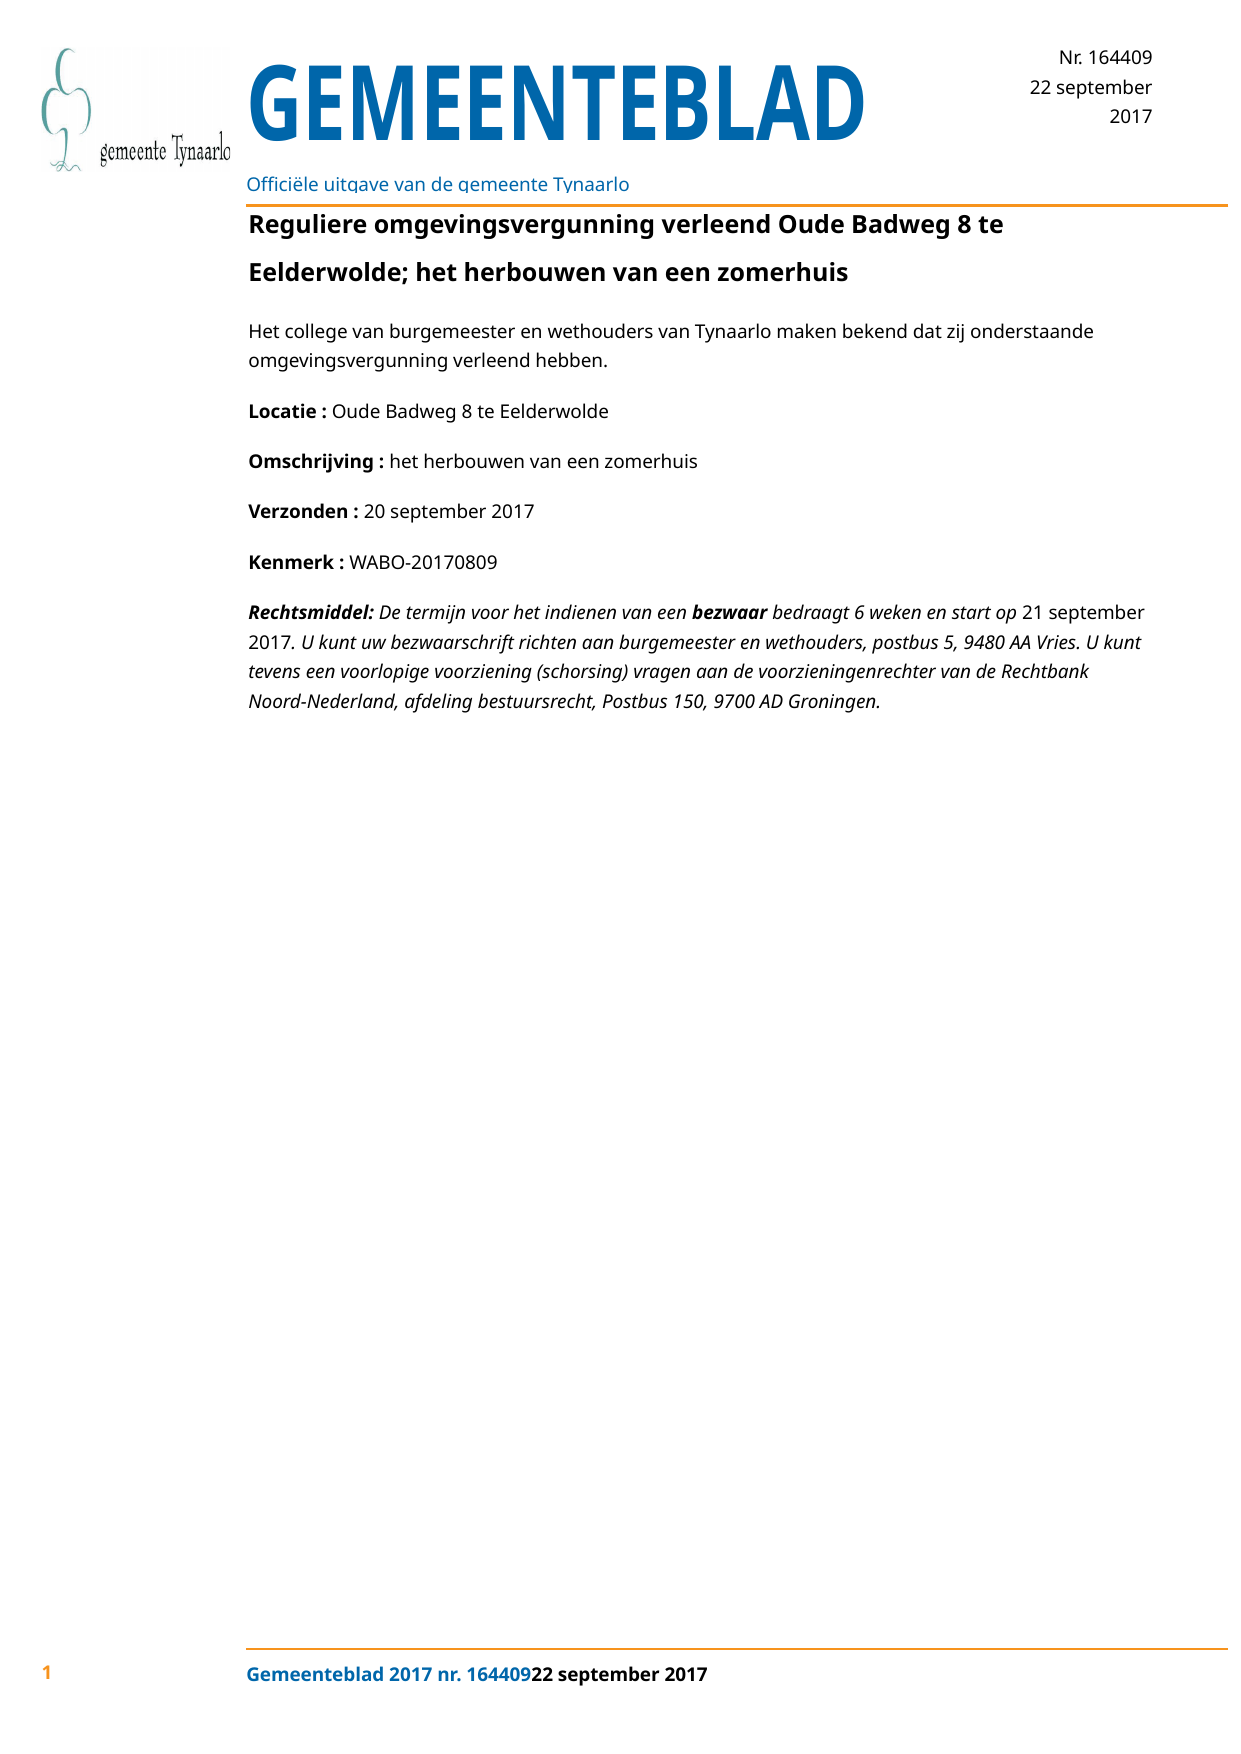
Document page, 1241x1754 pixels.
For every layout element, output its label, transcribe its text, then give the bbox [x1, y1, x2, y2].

text Omschrijving : het herbouwen van een zomerhuis [248, 448, 1152, 474]
text Het college van burgemeester en wethouders van Tynaarlo maken bekend dat zij onderstaande omgevingsvergunning verleend hebben. [248, 318, 1152, 373]
text Verzonden : 20 september 2017 [248, 499, 1152, 524]
text Rechtsmiddel: De termijn voor het indienen van een bezwaar bedraagt 6 weken en start op 21 september 2017. U kunt uw bezwaarschrift richten aan burgemeester en wethouders, postbus 5, 9480 AA Vries. U kunt tevens een voorlopige voorziening (schorsing) vragen aan de voorzieningenrechter van de Rechtbank Noord-Nederland, afdeling bestuursrecht, Postbus 150, 9700 AD Groningen. [248, 599, 1152, 714]
text Kenmerk : WABO-20170809 [248, 549, 1152, 575]
picture [41, 47, 231, 172]
text Reguliere omgevingsvergunning verleend Oude Badweg 8 te Eelderwolde; het herbouwen van een zomerhuis [248, 207, 1152, 288]
text Locatie : Oude Badweg 8 te Eelderwolde [248, 398, 1152, 424]
